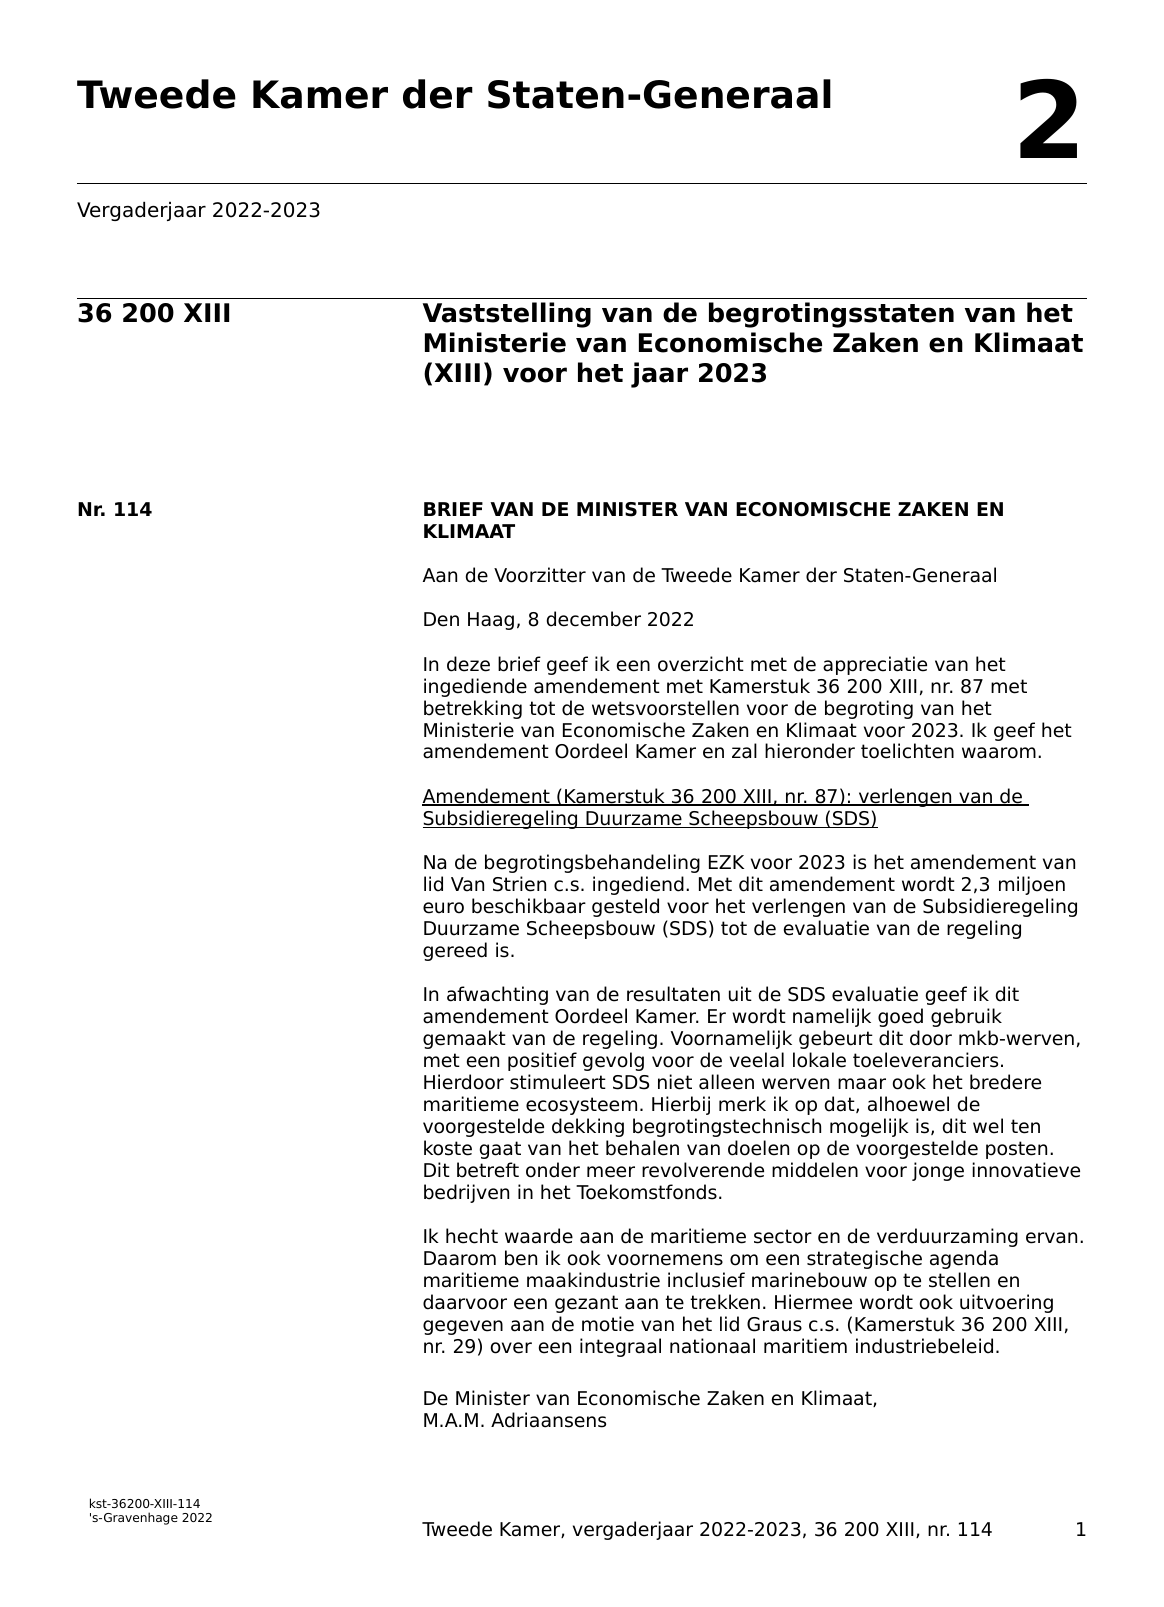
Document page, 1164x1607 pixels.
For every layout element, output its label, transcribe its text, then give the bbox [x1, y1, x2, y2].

text kst-36200-XIII-114 [88, 1497, 323, 1511]
text Den Haag, 8 december 2022 [422, 609, 1087, 631]
subtitle Amendement (Kamerstuk 36 200 XIII, nr. 87): verlengen van de Subsidieregeling Duurzame Scheepsbouw (SDS) [422, 786, 1087, 829]
table_cell Vergaderjaar 2022-2023 [77, 184, 1087, 298]
text Na de begrotingsbehandeling EZK voor 2023 is het amendement van lid Van Strien c.s. ingediend. Met dit amendement wordt 2,3 miljoen euro beschikbaar gesteld voor het verlengen van de Subsidieregeling Duurzame Scheepsbouw (SDS) tot de evaluatie van de regeling gereed is. [422, 852, 1087, 962]
text In deze brief geef ik een overzicht met de appreciatie van het ingediende amendement met Kamerstuk 36 200 XIII, nr. 87 met betrekking tot de wetsvoorstellen voor de begroting van het Ministerie van Economische Zaken en Klimaat voor 2023. Ik geef het amendement Oordeel Kamer en zal hieronder toelichten waarom. [422, 653, 1087, 763]
text De Minister van Economische Zaken en Klimaat, M.A.M. Adriaansens [422, 1388, 1087, 1432]
text Aan de Voorzitter van de Tweede Kamer der Staten-Generaal [422, 565, 1087, 587]
text 's-Gravenhage 2022 [88, 1511, 323, 1525]
subtitle 36 200 XIII Vaststelling van de begrotingsstaten van het Ministerie van Economische Zaken en Klimaat (XIII) voor het jaar 2023 [77, 299, 1087, 388]
text Ik hecht waarde aan de maritieme sector en de verduurzaming ervan. Daarom ben ik ook voornemens om een strategische agenda maritieme maakindustrie inclusief marinebouw op te stellen en daarvoor een gezant aan te trekken. Hiermee wordt ook uitvoering gegeven aan de motie van het lid Graus c.s. (Kamerstuk 36 200 XIII, nr. 29) over een integraal nationaal maritiem industriebeleid. [422, 1226, 1087, 1358]
text In afwachting van de resultaten uit de SDS evaluatie geef ik dit amendement Oordeel Kamer. Er wordt namelijk goed gebruik gemaakt van de regeling. Voornamelijk gebeurt dit door mkb-werven, met een positief gevolg voor de veelal lokale toeleveranciers. Hierdoor stimuleert SDS niet alleen werven maar ook het bredere maritieme ecosysteem. Hierbij merk ik op dat, alhoewel de voorgestelde dekking begrotingstechnisch mogelijk is, dit wel ten koste gaat van het behalen van doelen op de voorgestelde posten. Dit betreft onder meer revolverende middelen voor jonge innovatieve bedrijven in het Toekomstfonds. [422, 984, 1087, 1204]
table_header 2 [886, 59, 1087, 183]
table_header Tweede Kamer der Staten-Generaal [77, 59, 886, 183]
subtitle Nr. 114 BRIEF VAN DE MINISTER VAN ECONOMISCHE ZAKEN EN KLIMAAT [77, 499, 1087, 543]
